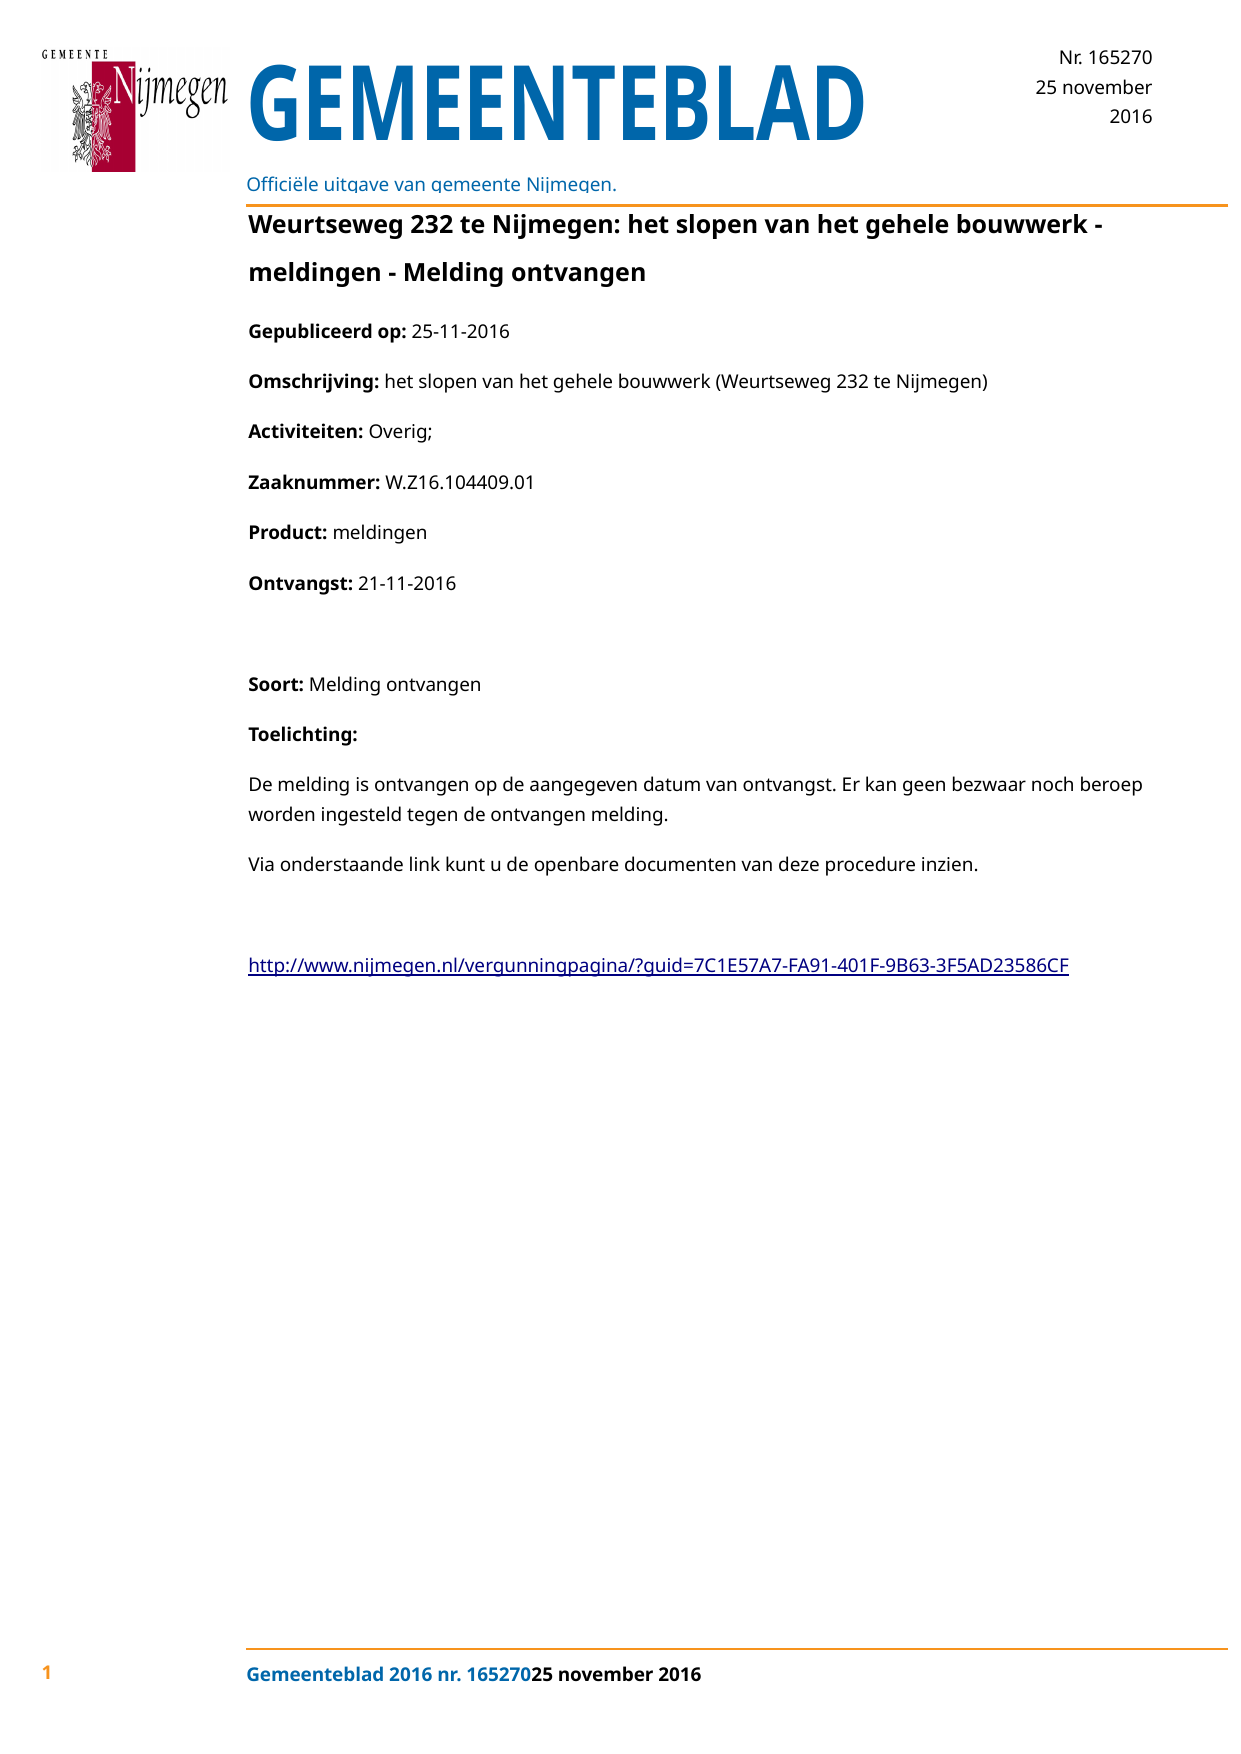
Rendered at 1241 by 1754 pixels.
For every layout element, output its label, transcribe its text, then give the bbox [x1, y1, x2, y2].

text Product: meldingen [248, 519, 1152, 545]
text De melding is ontvangen op de aangegeven datum van ontvangst. Er kan geen bezwaar noch beroep worden ingesteld tegen de ontvangen melding. [248, 772, 1152, 827]
text http://www.nijmegen.nl/vergunningpagina/?guid=7C1E57A7-FA91-401F-9B63-3F5AD23586CF [248, 952, 1152, 978]
picture [41, 47, 231, 172]
text Gepubliceerd op: 25-11-2016 [248, 318, 1152, 344]
text Toelichting: [248, 721, 1152, 747]
text Omschrijving: het slopen van het gehele bouwwerk (Weurtseweg 232 te Nijmegen) [248, 368, 1152, 394]
text Via onderstaande link kunt u de openbare documenten van deze procedure inzien. [248, 852, 1152, 877]
text Ontvangst: 21-11-2016 [248, 570, 1152, 596]
text Zaaknummer: W.Z16.104409.01 [248, 469, 1152, 495]
text Soort: Melding ontvangen [248, 671, 1152, 697]
text Activiteiten: Overig; [248, 419, 1152, 444]
text Weurtseweg 232 te Nijmegen: het slopen van het gehele bouwwerk - meldingen - Melding ontvangen [248, 207, 1152, 288]
